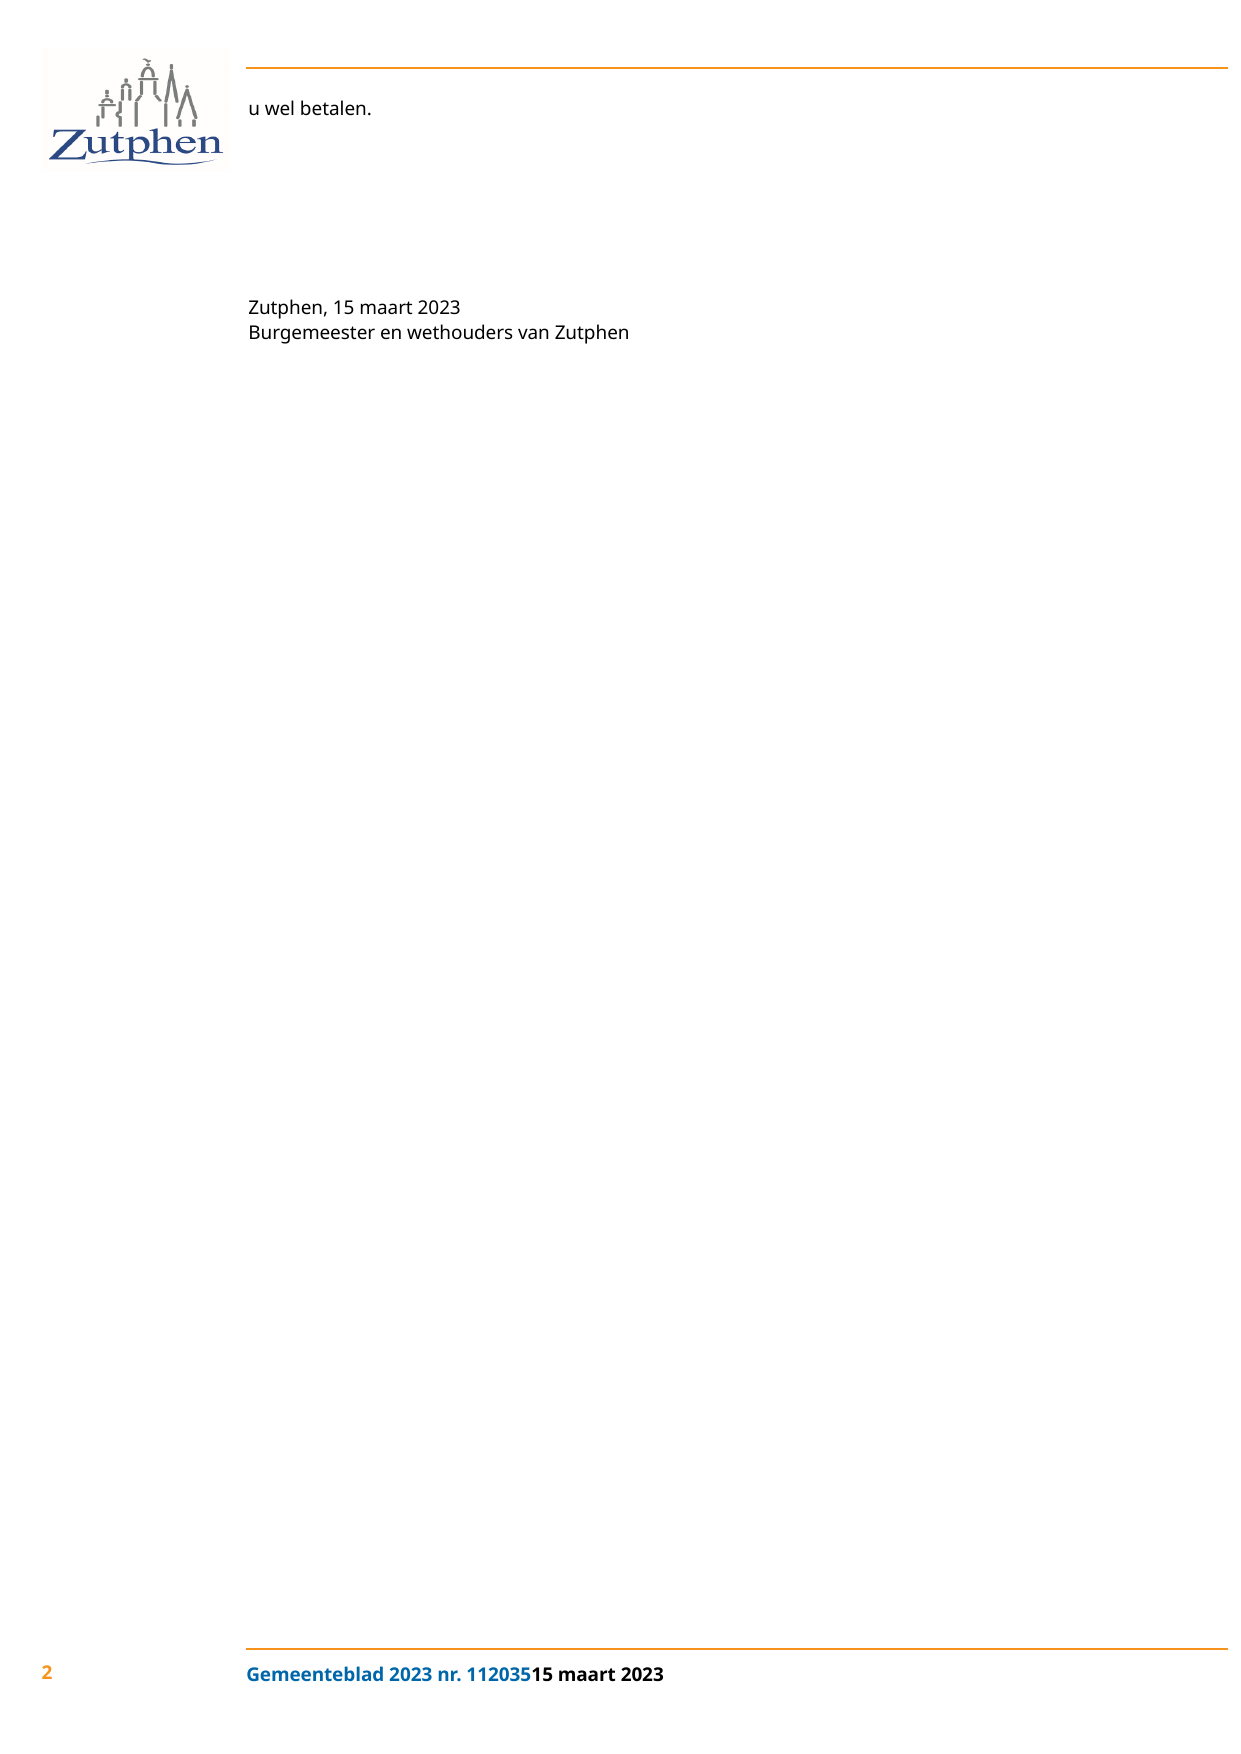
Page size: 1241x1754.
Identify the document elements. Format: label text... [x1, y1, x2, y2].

picture [41, 47, 231, 172]
text u wel betalen. [248, 95, 1152, 121]
text Burgemeester en wethouders van Zutphen [248, 319, 1152, 345]
text Zutphen, 15 maart 2023 [248, 294, 1152, 319]
